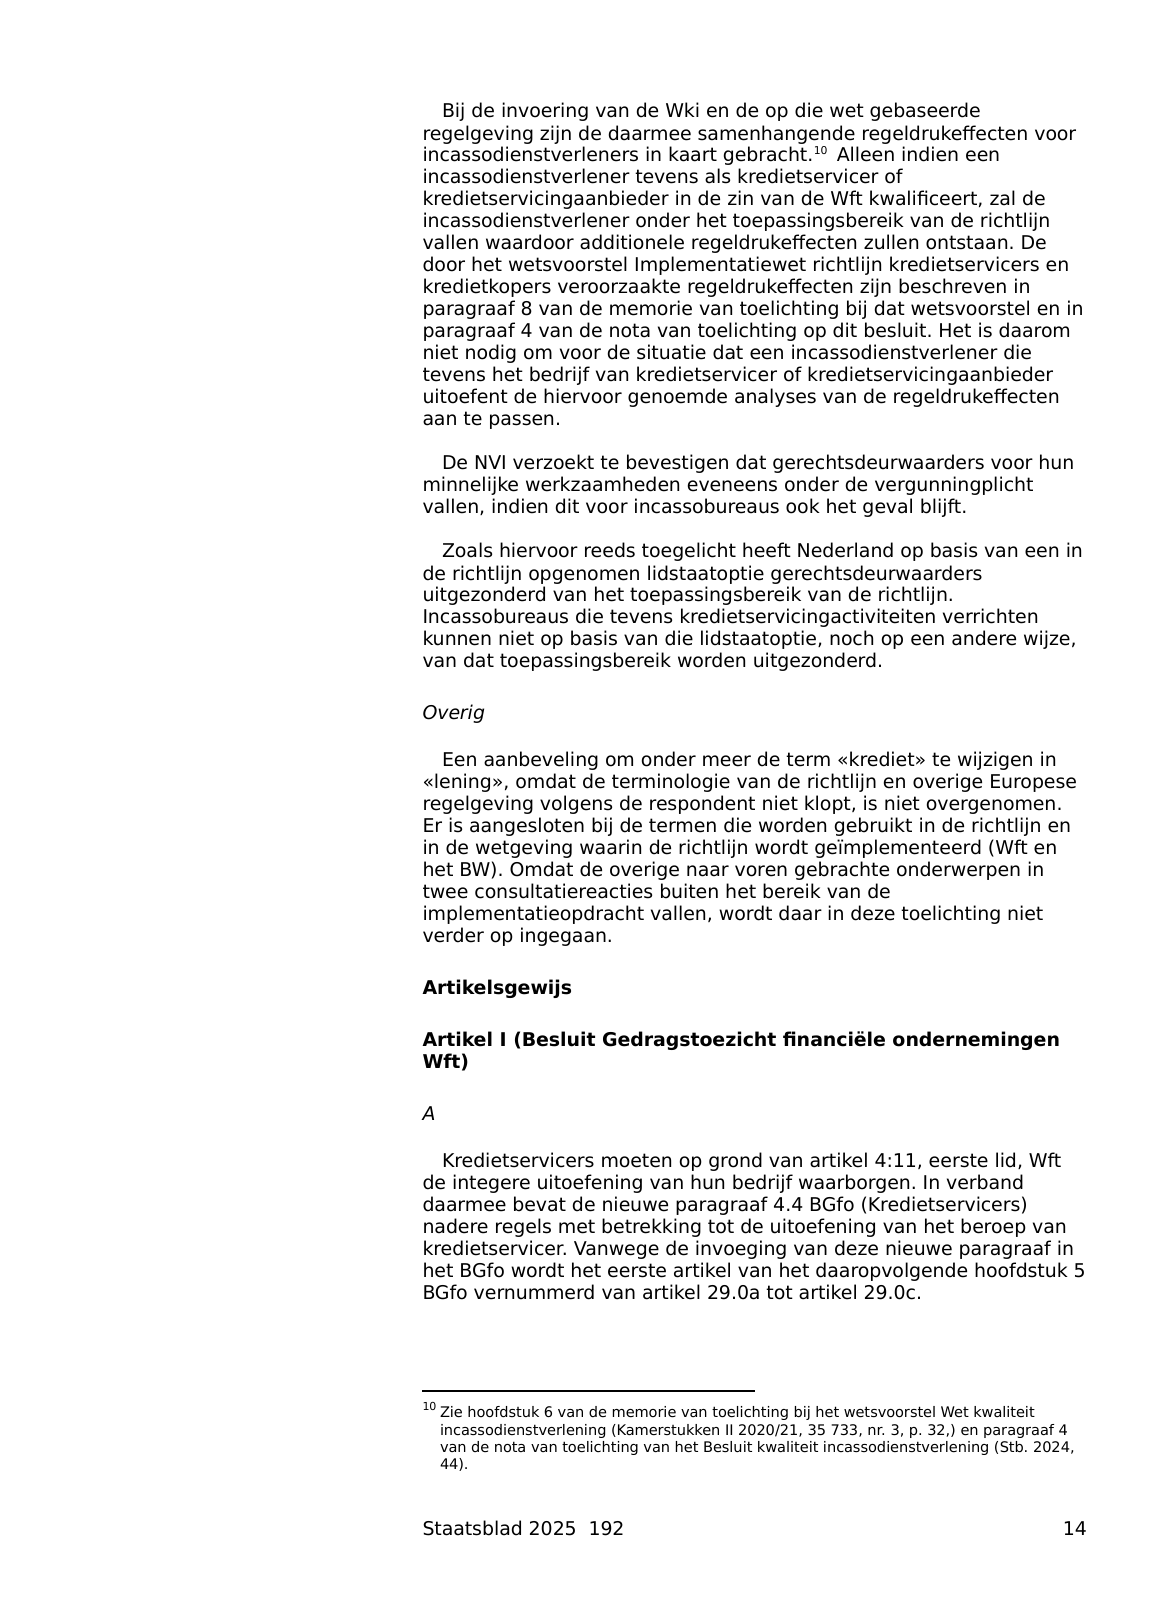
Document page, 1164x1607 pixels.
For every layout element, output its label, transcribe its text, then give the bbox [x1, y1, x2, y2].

text Bij de invoering van de Wki en de op die wet gebaseerde regelgeving zijn de daarmee samenhangende regeldrukeffecten voor incassodienstverleners in kaart gebracht. Alleen indien een incassodienstverlener tevens als kredietservicer of kredietservicingaanbieder in de zin van de Wft kwalificeert, zal de incassodienstverlener onder het toepassingsbereik van de richtlijn vallen waardoor additionele regeldrukeffecten zullen ontstaan. De door het wetsvoorstel Implementatiewet richtlijn kredietservicers en kredietkopers veroorzaakte regeldrukeffecten zijn beschreven in paragraaf 8 van de memorie van toelichting bij dat wetsvoorstel en in paragraaf 4 van de nota van toelichting op dit besluit. Het is daarom niet nodig om voor de situatie dat een incassodienstverlener die tevens het bedrijf van kredietservicer of kredietservicingaanbieder uitoefent de hiervoor genoemde analyses van de regeldrukeffecten aan te passen. [422, 100, 1087, 430]
subtitle Overig [422, 702, 1087, 724]
text Een aanbeveling om onder meer de term «krediet» te wijzigen in «lening», omdat de terminologie van de richtlijn en overige Europese regelgeving volgens de respondent niet klopt, is niet overgenomen. Er is aangesloten bij de termen die worden gebruikt in de richtlijn en in de wetgeving waarin de richtlijn wordt geïmplementeerd (Wft en het BW). Omdat de overige naar voren gebrachte onderwerpen in twee consultatiereacties buiten het bereik van de implementatieopdracht vallen, wordt daar in deze toelichting niet verder op ingegaan. [422, 749, 1087, 947]
text Kredietservicers moeten op grond van artikel 4:11, eerste lid, Wft de integere uitoefening van hun bedrijf waarborgen. In verband daarmee bevat de nieuwe paragraaf 4.4 BGfo (Kredietservicers) nadere regels met betrekking tot de uitoefening van het beroep van kredietservicer. Vanwege de invoeging van deze nieuwe paragraaf in het BGfo wordt het eerste artikel van het daaropvolgende hoofdstuk 5 BGfo vernummerd van artikel 29.0a tot artikel 29.0c. [422, 1150, 1087, 1304]
subtitle A [422, 1103, 1087, 1125]
text De NVI verzoekt te bevestigen dat gerechtsdeurwaarders voor hun minnelijke werkzaamheden eveneens onder de vergunningplicht vallen, indien dit voor incassobureaus ook het geval blijft. [422, 452, 1087, 518]
text Zie hoofdstuk 6 van de memorie van toelichting bij het wetsvoorstel Wet kwaliteit incassodienstverlening (Kamerstukken II 2020/21, 35 733, nr. 3, p. 32,) en paragraaf 4 van de nota van toelichting van het Besluit kwaliteit incassodienstverlening (Stb. 2024, 44). [422, 1400, 1087, 1473]
subtitle Artikel I (Besluit Gedragstoezicht financiële ondernemingen Wft) [422, 1029, 1087, 1073]
subtitle Artikelsgewijs [422, 977, 1087, 999]
text Zoals hiervoor reeds toegelicht heeft Nederland op basis van een in de richtlijn opgenomen lidstaatoptie gerechtsdeurwaarders uitgezonderd van het toepassingsbereik van de richtlijn. Incassobureaus die tevens kredietservicingactiviteiten verrichten kunnen niet op basis van die lidstaatoptie, noch op een andere wijze, van dat toepassingsbereik worden uitgezonderd. [422, 540, 1087, 672]
